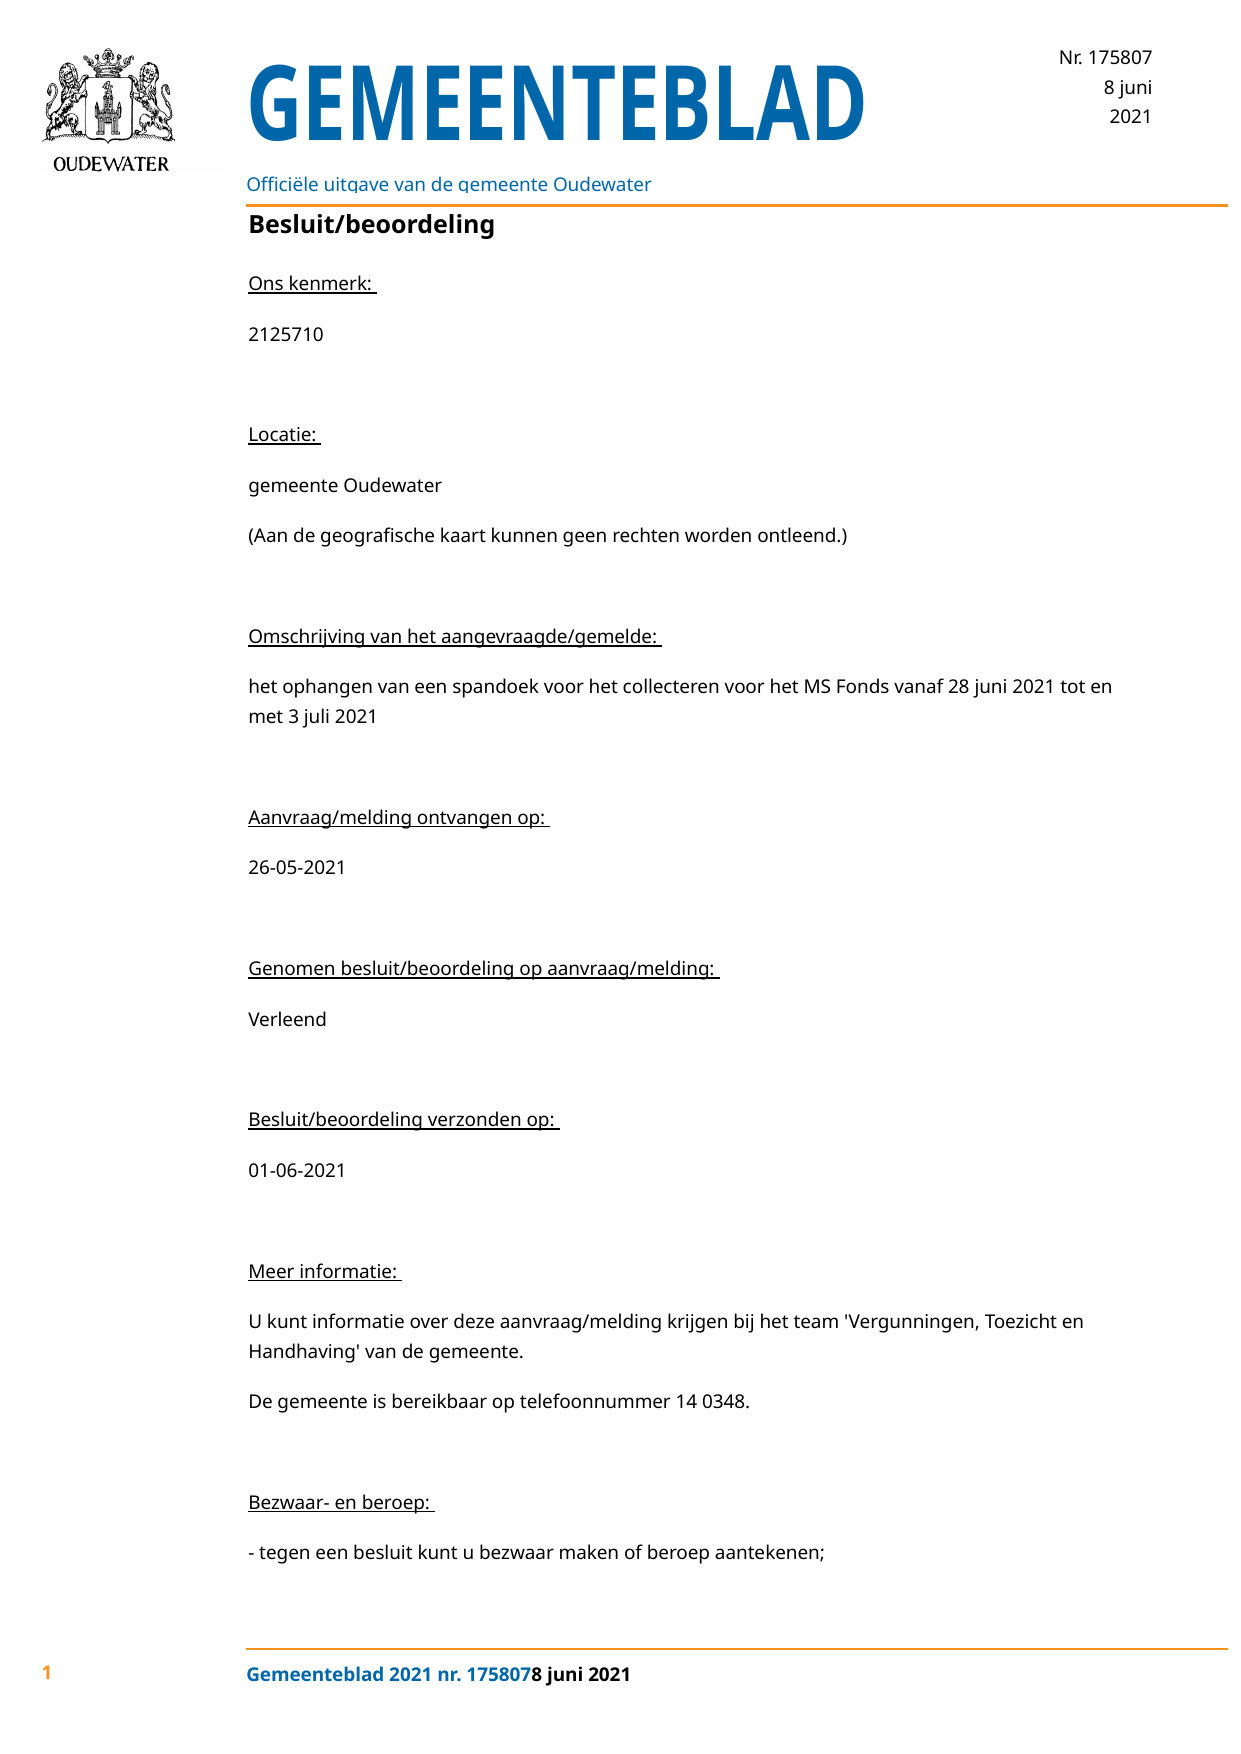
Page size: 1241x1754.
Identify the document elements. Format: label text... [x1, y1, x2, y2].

text De gemeente is bereikbaar op telefoonnummer 14 0348. [248, 1388, 1152, 1414]
text Verleend [248, 1006, 1152, 1031]
text het ophangen van een spandoek voor het collecteren voor het MS Fonds vanaf 28 juni 2021 tot en met 3 juli 2021 [248, 674, 1152, 729]
text Omschrijving van het aangevraagde/gemelde: [248, 623, 1152, 649]
text Aanvraag/melding ontvangen op: [248, 804, 1152, 830]
text 2125710 [248, 321, 1152, 346]
text Meer informatie: [248, 1258, 1152, 1283]
text Besluit/beoordeling verzonden op: [248, 1107, 1152, 1132]
text U kunt informatie over deze aanvraag/melding krijgen bij het team 'Vergunningen, Toezicht en Handhaving' van de gemeente. [248, 1308, 1152, 1363]
text (Aan de geografische kaart kunnen geen rechten worden ontleend.) [248, 522, 1152, 548]
text Ons kenmerk: [248, 270, 1152, 296]
text 01-06-2021 [248, 1157, 1152, 1183]
text Locatie: [248, 422, 1152, 447]
text Besluit/beoordeling [248, 207, 1152, 241]
picture [41, 47, 231, 172]
text Genomen besluit/beoordeling op aanvraag/melding: [248, 955, 1152, 981]
text 26-05-2021 [248, 854, 1152, 880]
text gemeente Oudewater [248, 472, 1152, 498]
text - tegen een besluit kunt u bezwaar maken of beroep aantekenen; [248, 1539, 1152, 1565]
text Bezwaar- en beroep: [248, 1489, 1152, 1515]
